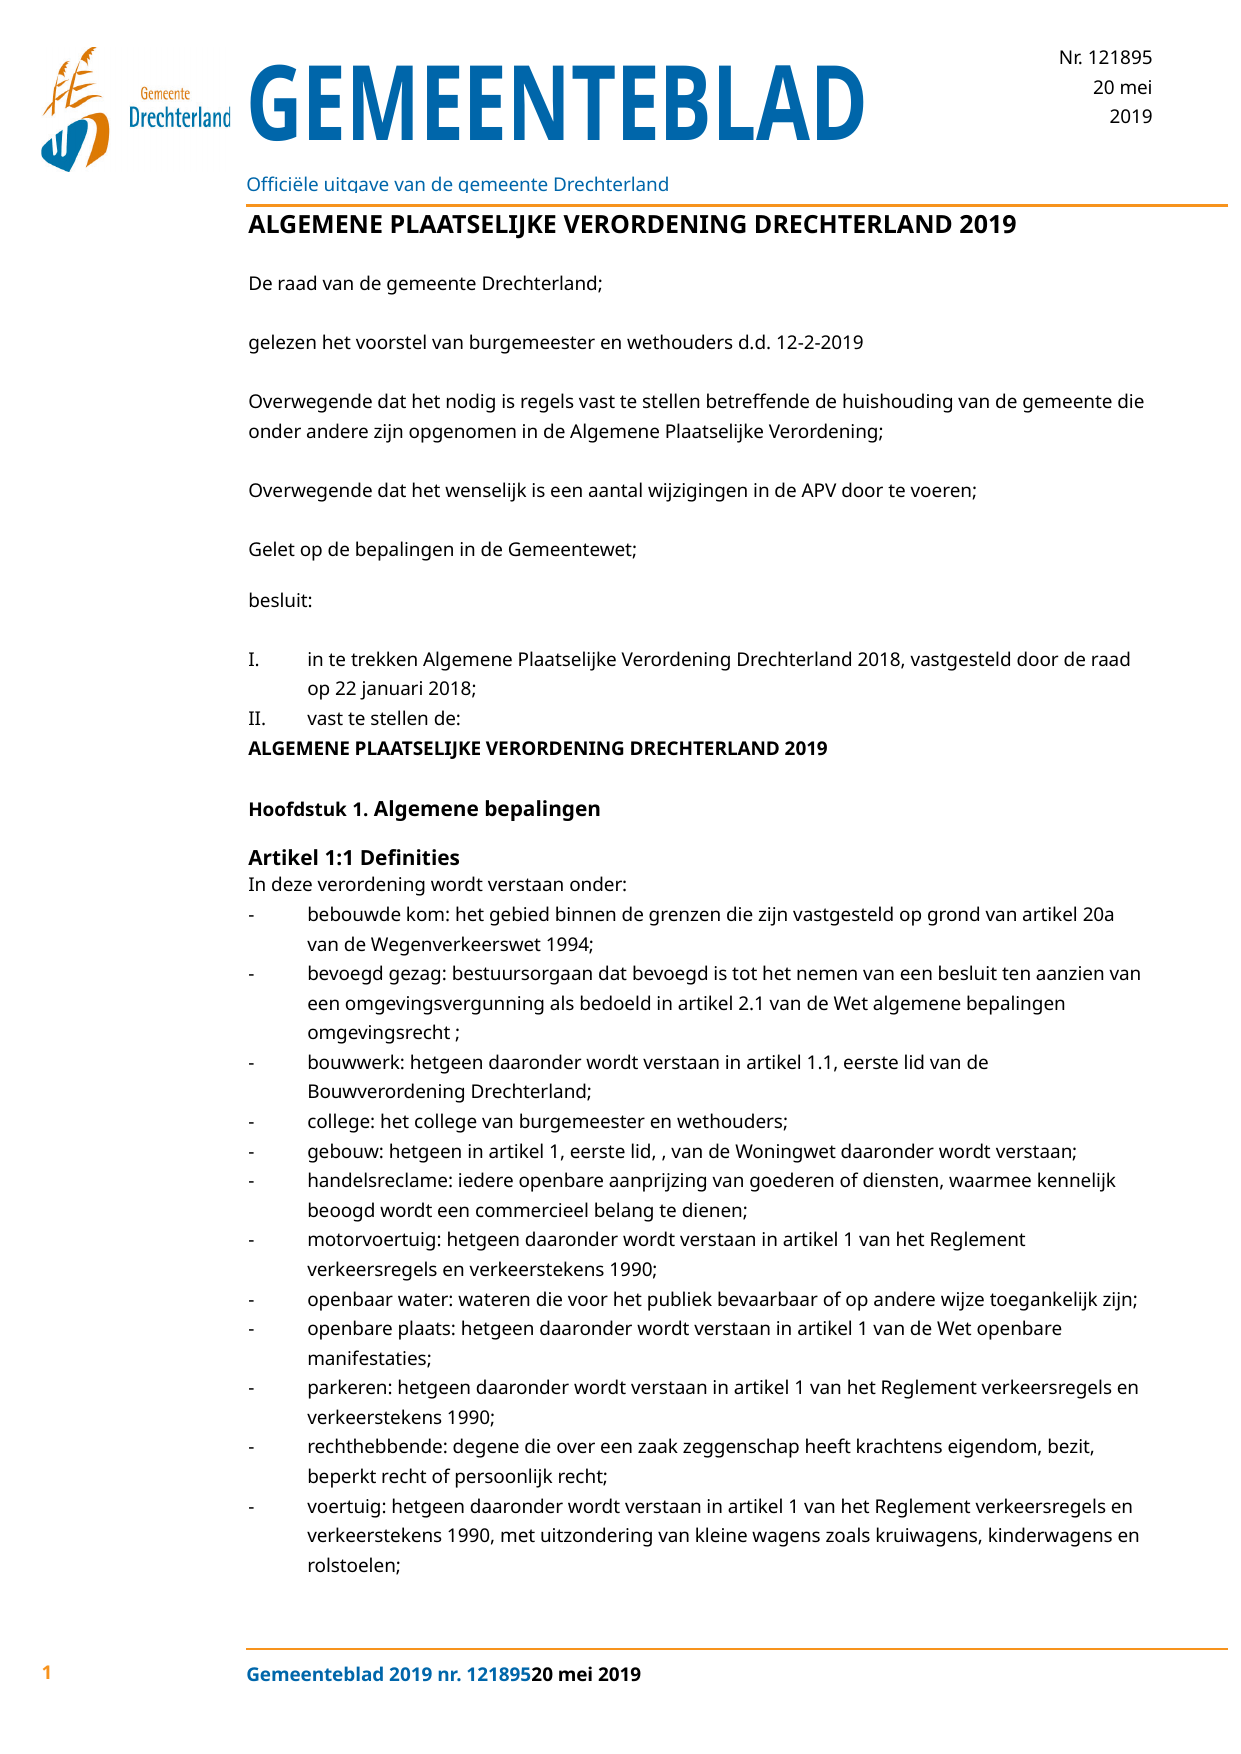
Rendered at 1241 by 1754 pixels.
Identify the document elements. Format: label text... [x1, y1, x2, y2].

list vast te stellen de: [248, 705, 1152, 731]
list parkeren: hetgeen daaronder wordt verstaan in artikel 1 van het Reglement verkeersregels en verkeerstekens 1990; [248, 1374, 1152, 1430]
text Overwegende dat het nodig is regels vast te stellen betreffende de huishouding van de gemeente die onder andere zijn opgenomen in de Algemene Plaatselijke Verordening; [248, 389, 1152, 444]
text ALGEMENE PLAATSELIJKE VERORDENING DRECHTERLAND 2019 [248, 735, 1152, 761]
list voertuig: hetgeen daaronder wordt verstaan in artikel 1 van het Reglement verkeersregels en verkeerstekens 1990, met uitzondering van kleine wagens zoals kruiwagens, kinderwagens en rolstoelen; [248, 1493, 1152, 1578]
text Hoofdstuk 1. Algemene bepalingen [248, 794, 1152, 822]
list openbare plaats: hetgeen daaronder wordt verstaan in artikel 1 van de Wet openbare manifestaties; [248, 1315, 1152, 1371]
text Overwegende dat het wenselijk is een aantal wijzigingen in de APV door te voeren; [248, 477, 1152, 503]
list gebouw: hetgeen in artikel 1, eerste lid, , van de Woningwet daaronder wordt verstaan; [248, 1138, 1152, 1164]
list bevoegd gezag: bestuursorgaan dat bevoegd is tot het nemen van een besluit ten aanzien van een omgevingsvergunning als bedoeld in artikel 2.1 van de Wet algemene bepalingen omgevingsrecht ; [248, 960, 1152, 1045]
text Gelet op de bepalingen in de Gemeentewet; [248, 537, 1152, 562]
picture [41, 47, 231, 172]
list bouwwerk: hetgeen daaronder wordt verstaan in artikel 1.1, eerste lid van de Bouwverordening Drechterland; [248, 1049, 1152, 1104]
list handelsreclame: iedere openbare aanprijzing van goederen of diensten, waarmee kennelijk beoogd wordt een commercieel belang te dienen; [248, 1167, 1152, 1223]
text Artikel 1:1 Definities [248, 843, 1152, 872]
picture [226, 115, 231, 124]
text besluit: [248, 587, 1152, 613]
list college: het college van burgemeester en wethouders; [248, 1108, 1152, 1134]
list openbaar water: wateren die voor het publiek bevaarbaar of op andere wijze toegankelijk zijn; [248, 1286, 1152, 1312]
list rechthebbende: degene die over een zaak zeggenschap heeft krachtens eigendom, bezit, beperkt recht of persoonlijk recht; [248, 1434, 1152, 1489]
text gelezen het voorstel van burgemeester en wethouders d.d. 12-2-2019 [248, 329, 1152, 355]
list motorvoertuig: hetgeen daaronder wordt verstaan in artikel 1 van het Reglement verkeersregels en verkeerstekens 1990; [248, 1227, 1152, 1282]
list in te trekken Algemene Plaatselijke Verordening Drechterland 2018, vastgesteld door de raad op 22 januari 2018; [248, 646, 1152, 701]
text In deze verordening wordt verstaan onder: [248, 872, 1152, 897]
picture [41, 158, 64, 172]
text ALGEMENE PLAATSELIJKE VERORDENING DRECHTERLAND 2019 [248, 207, 1152, 241]
list bebouwde kom: het gebied binnen de grenzen die zijn vastgesteld op grond van artikel 20a van de Wegenverkeerswet 1994; [248, 901, 1152, 957]
text De raad van de gemeente Drechterland; [248, 270, 1152, 296]
